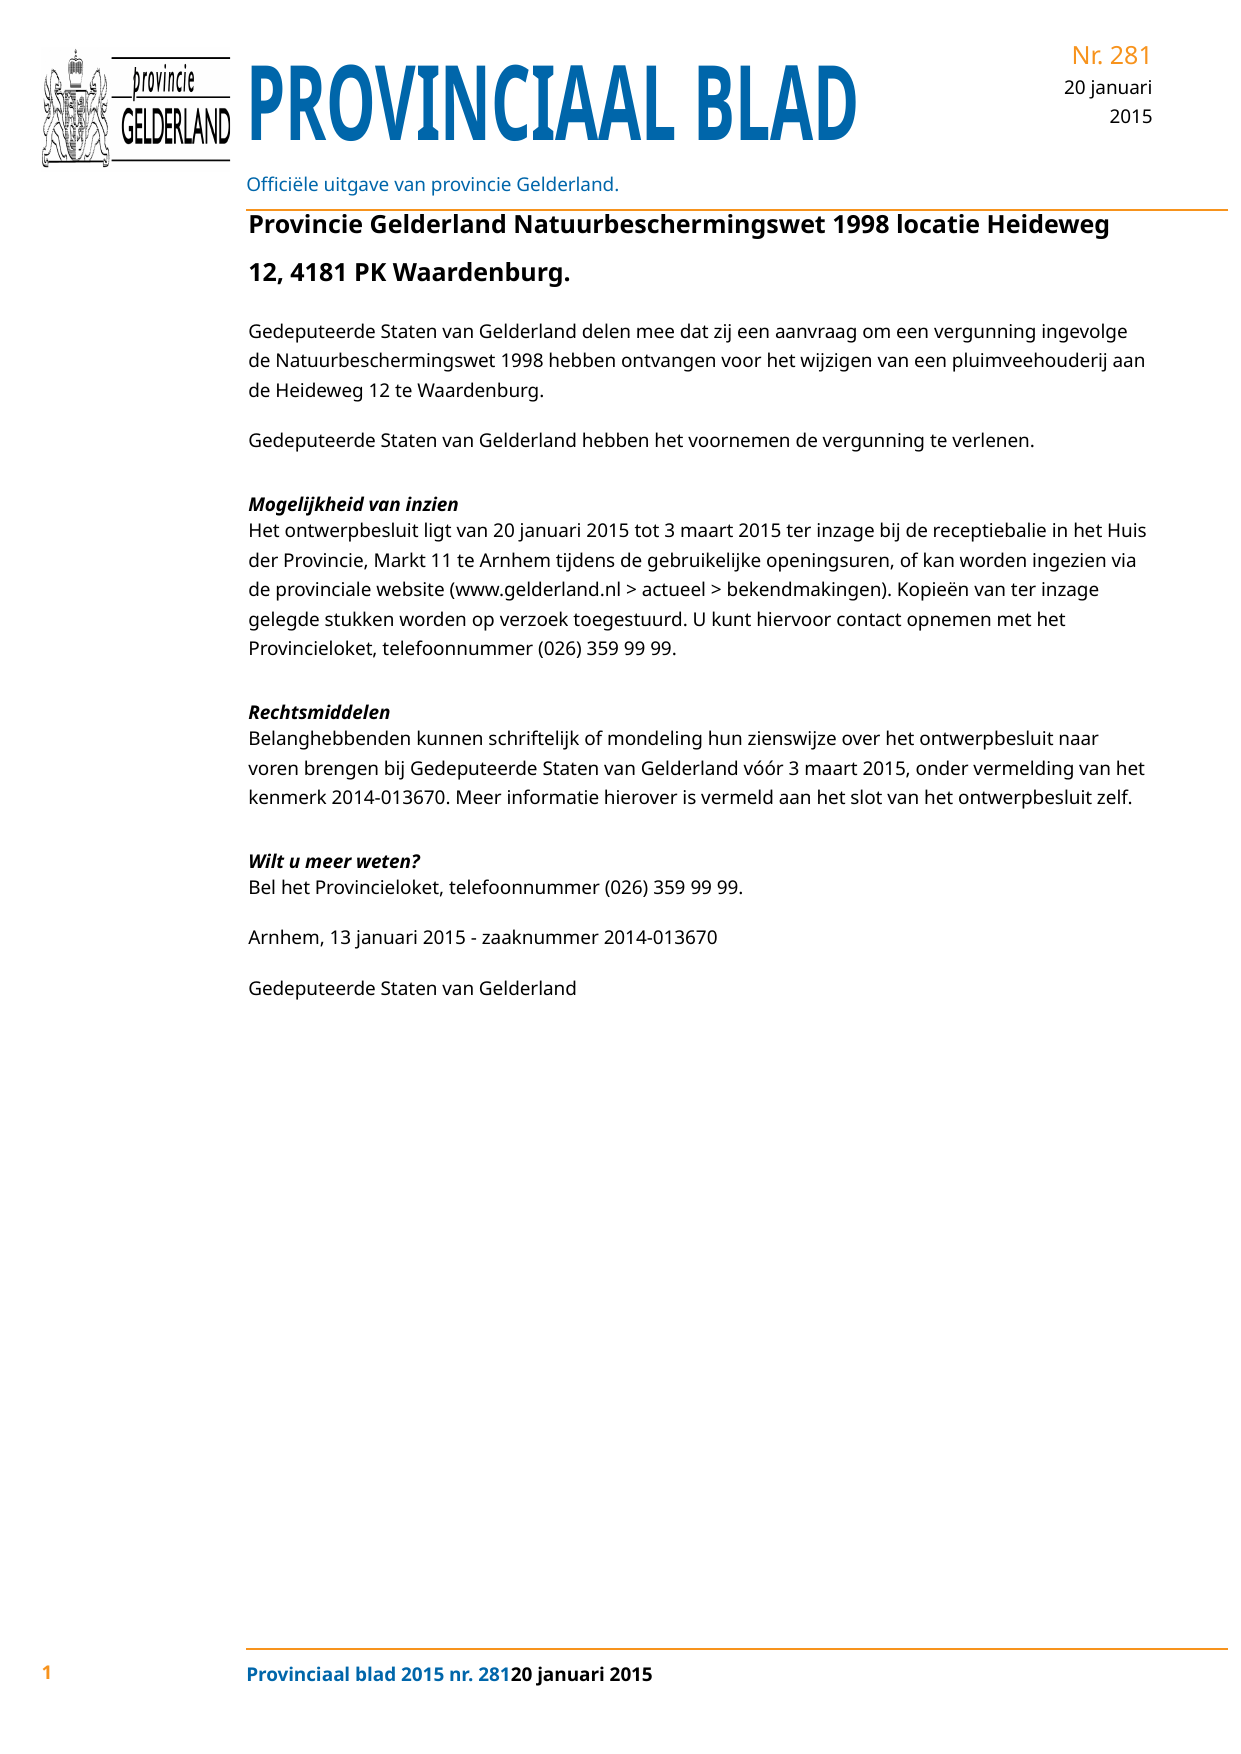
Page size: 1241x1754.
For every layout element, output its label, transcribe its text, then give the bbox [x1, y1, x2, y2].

text Provincie Gelderland Natuurbeschermingswet 1998 locatie Heideweg 12, 4181 PK Waardenburg. [248, 211, 1152, 288]
text Rechtsmiddelen [248, 699, 1152, 725]
text Wilt u meer weten? [248, 848, 1152, 874]
text Arnhem, 13 januari 2015 - zaaknummer 2014-013670 [248, 924, 1152, 950]
text Bel het Provincieloket, telefoonnummer (026) 359 99 99. [248, 874, 1152, 900]
text Gedeputeerde Staten van Gelderland hebben het voornemen de vergunning te verlenen. [248, 427, 1152, 453]
text Gedeputeerde Staten van Gelderland delen mee dat zij een aanvraag om een vergunning ingevolge de Natuurbeschermingswet 1998 hebben ontvangen voor het wijzigen van een pluimveehouderij aan de Heideweg 12 te Waardenburg. [248, 318, 1152, 403]
picture [41, 47, 231, 172]
text Mogelijkheid van inzien [248, 491, 1152, 517]
text Belanghebbenden kunnen schriftelijk of mondeling hun zienswijze over het ontwerpbesluit naar voren brengen bij Gedeputeerde Staten van Gelderland vóór 3 maart 2015, onder vermelding van het kenmerk 2014-013670. Meer informatie hierover is vermeld aan het slot van het ontwerpbesluit zelf. [248, 725, 1152, 810]
text Gedeputeerde Staten van Gelderland [248, 975, 1152, 1001]
text Het ontwerpbesluit ligt van 20 januari 2015 tot 3 maart 2015 ter inzage bij de receptiebalie in het Huis der Provincie, Markt 11 te Arnhem tijdens de gebruikelijke openingsuren, of kan worden ingezien via de provinciale website (www.gelderland.nl > actueel > bekendmakingen). Kopieën van ter inzage gelegde stukken worden op verzoek toegestuurd. U kunt hiervoor contact opnemen met het Provincieloket, telefoonnummer (026) 359 99 99. [248, 517, 1152, 661]
